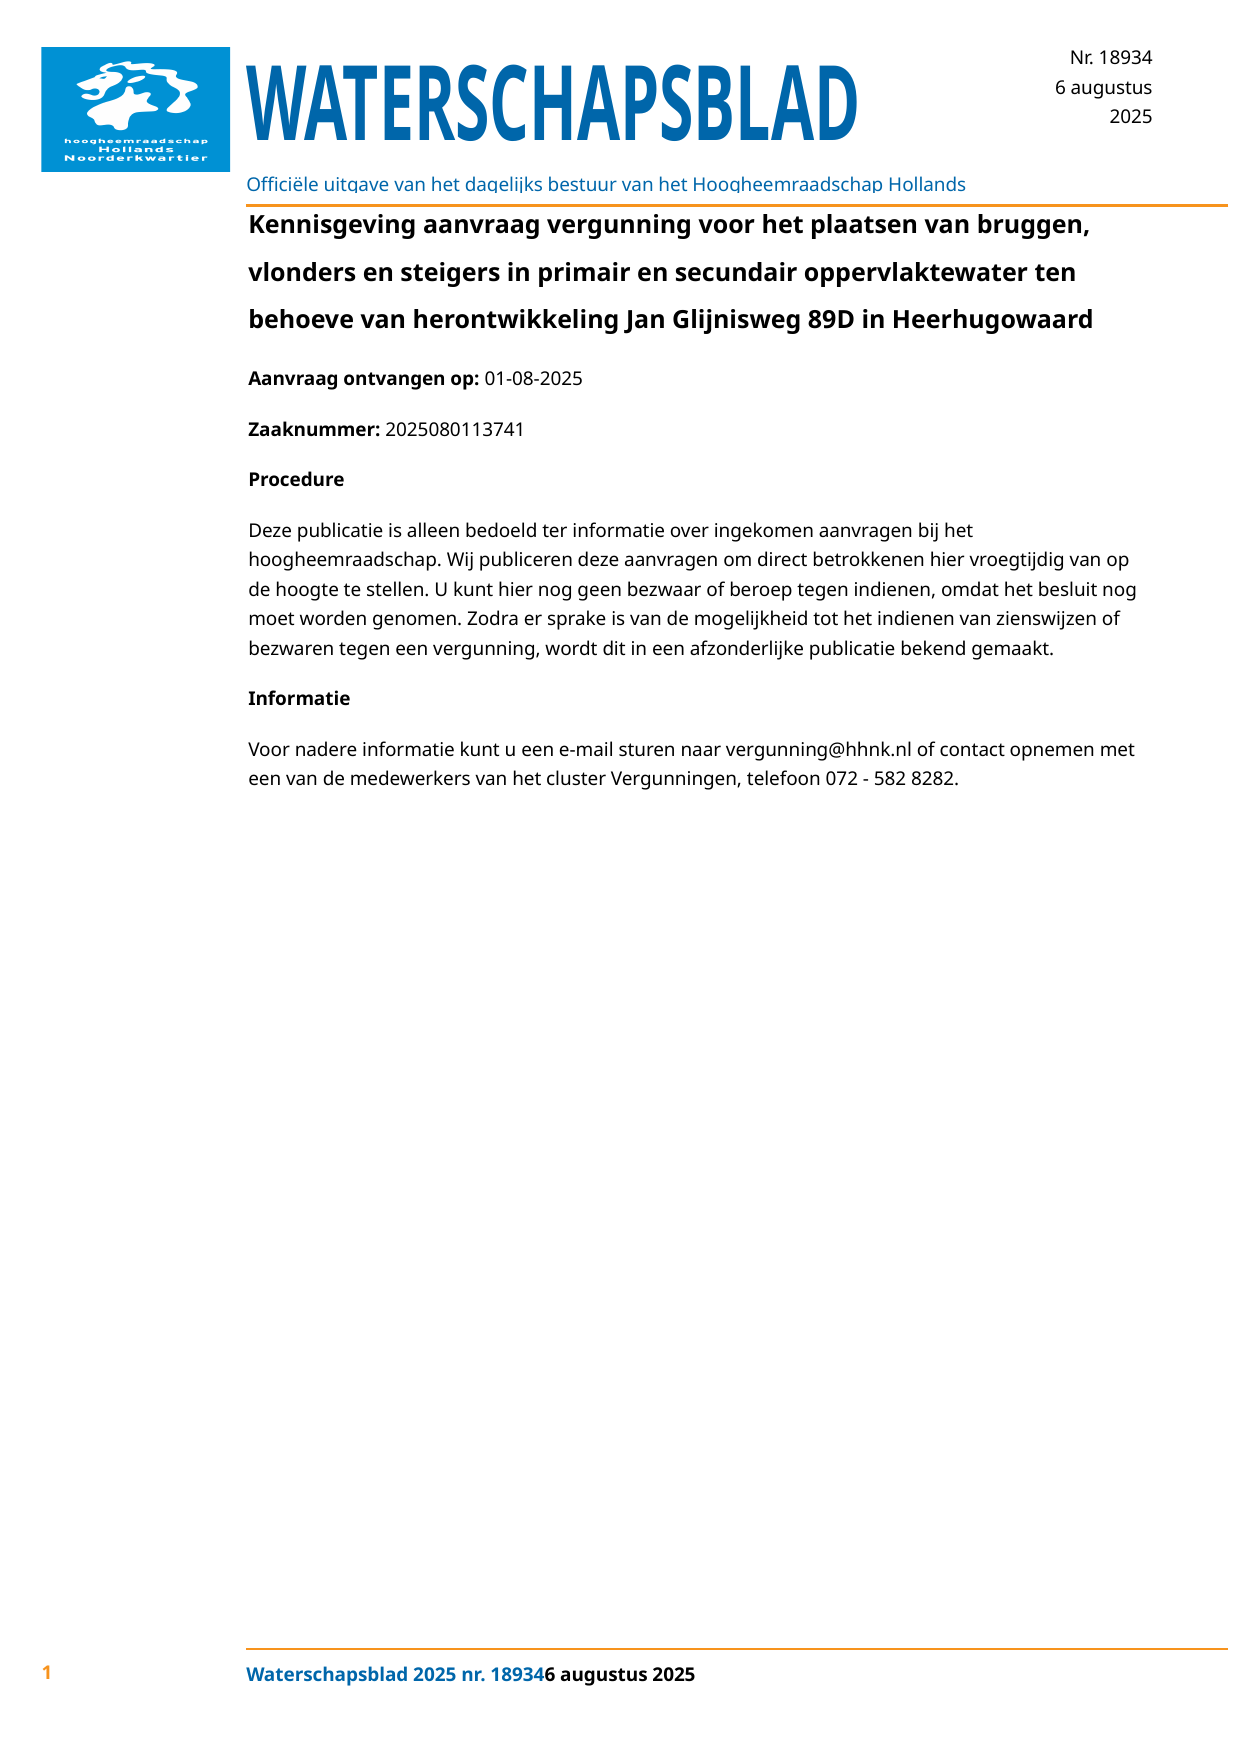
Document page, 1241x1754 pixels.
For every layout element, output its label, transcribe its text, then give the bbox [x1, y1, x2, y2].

picture [118, 62, 197, 112]
text Procedure [248, 466, 1152, 492]
picture [129, 76, 144, 82]
text Aanvraag ontvangen op: 01-08-2025 [248, 366, 1152, 391]
picture [78, 64, 122, 99]
text Informatie [248, 686, 1152, 711]
text Kennisgeving aanvraag vergunning voor het plaatsen van bruggen, vlonders en steigers in primair en secundair oppervlaktewater ten behoeve van herontwikkeling Jan Glijnisweg 89D in Heerhugowaard [248, 207, 1152, 336]
picture [88, 87, 157, 130]
text Deze publicatie is alleen bedoeld ter informatie over ingekomen aanvragen bij het hoogheemraadschap. Wij publiceren deze aanvragen om direct betrokkenen hier vroegtijdig van op de hoogte te stellen. U kunt hier nog geen bezwaar of beroep tegen indienen, omdat het besluit nog moet worden genomen. Zodra er sprake is van de mogelijkheid tot het indienen van zienswijzen of bezwaren tegen een vergunning, wordt dit in een afzonderlijke publicatie bekend gemaakt. [248, 517, 1152, 661]
text Voor nadere informatie kunt u een e-mail sturen naar vergunning@hhnk.nl of contact opnemen met een van de medewerkers van het cluster Vergunningen, telefoon 072 - 582 8282. [248, 736, 1152, 791]
text Zaaknummer: 2025080113741 [248, 416, 1152, 442]
